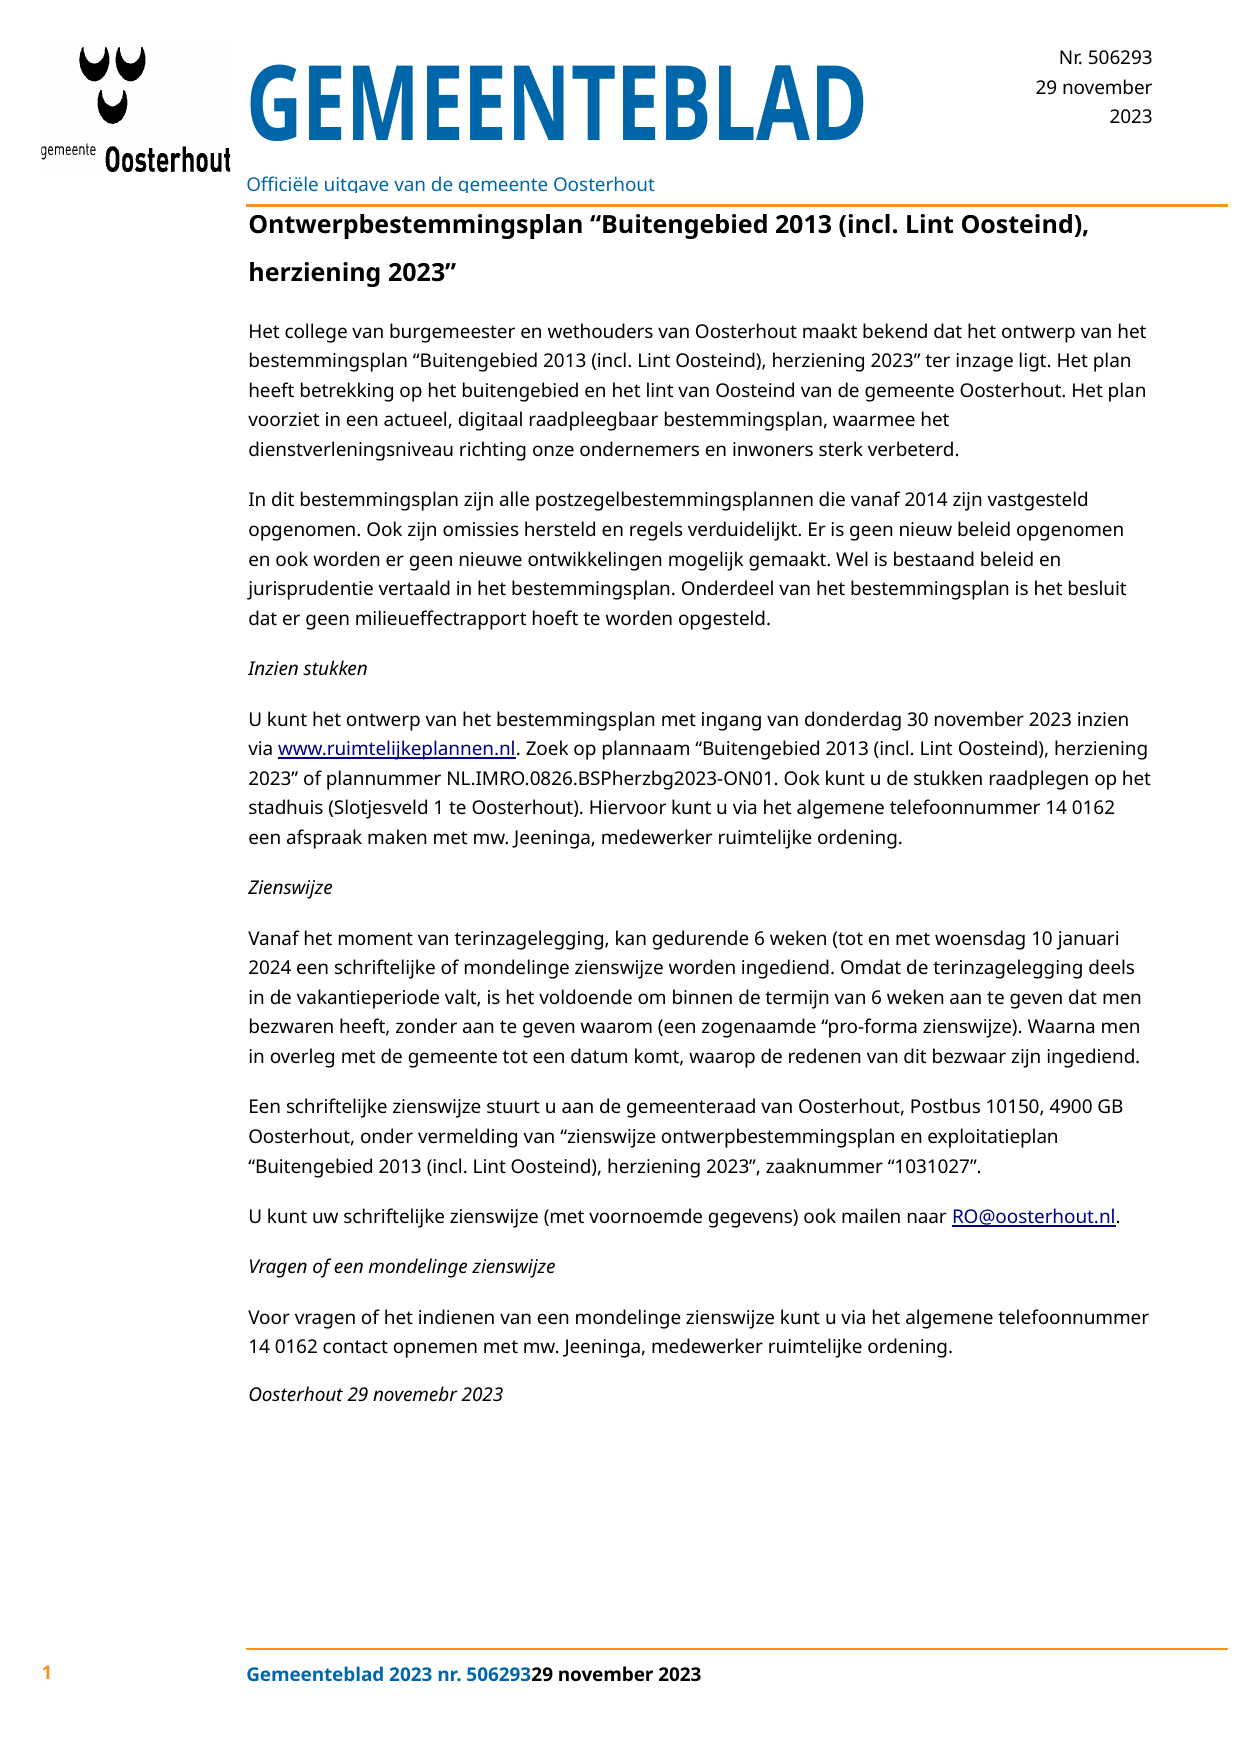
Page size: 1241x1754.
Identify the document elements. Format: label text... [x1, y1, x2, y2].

text U kunt het ontwerp van het bestemmingsplan met ingang van donderdag 30 november 2023 inzien via www.ruimtelijkeplannen.nl. Zoek op plannaam “Buitengebied 2013 (incl. Lint Oosteind), herziening 2023” of plannummer NL.IMRO.0826.BSPherzbg2023-ON01. Ook kunt u de stukken raadplegen op het stadhuis (Slotjesveld 1 te Oosterhout). Hiervoor kunt u via het algemene telefoonnummer 14 0162 een afspraak maken met mw. Jeeninga, medewerker ruimtelijke ordening. [248, 706, 1152, 850]
text Inzien stukken [248, 655, 1152, 681]
text Het college van burgemeester en wethouders van Oosterhout maakt bekend dat het ontwerp van het bestemmingsplan “Buitengebied 2013 (incl. Lint Oosteind), herziening 2023” ter inzage ligt. Het plan heeft betrekking op het buitengebied en het lint van Oosteind van de gemeente Oosterhout. Het plan voorziet in een actueel, digitaal raadpleegbaar bestemmingsplan, waarmee het dienstverleningsniveau richting onze ondernemers en inwoners sterk verbeterd. [248, 318, 1152, 462]
text In dit bestemmingsplan zijn alle postzegelbestemmingsplannen die vanaf 2014 zijn vastgesteld opgenomen. Ook zijn omissies hersteld en regels verduidelijkt. Er is geen nieuw beleid opgenomen en ook worden er geen nieuwe ontwikkelingen mogelijk gemaakt. Wel is bestaand beleid en jurisprudentie vertaald in het bestemmingsplan. Onderdeel van het bestemmingsplan is het besluit dat er geen milieueffectrapport hoeft te worden opgesteld. [248, 487, 1152, 631]
text Een schriftelijke zienswijze stuurt u aan de gemeenteraad van Oosterhout, Postbus 10150, 4900 GB Oosterhout, onder vermelding van “zienswijze ontwerpbestemmingsplan en exploitatieplan “Buitengebied 2013 (incl. Lint Oosteind), herziening 2023”, zaaknummer “1031027”. [248, 1094, 1152, 1179]
text U kunt uw schriftelijke zienswijze (met voornoemde gegevens) ook mailen naar RO@oosterhout.nl. [248, 1203, 1152, 1229]
text Vragen of een mondelinge zienswijze [248, 1254, 1152, 1279]
picture [41, 47, 231, 172]
text Voor vragen of het indienen van een mondelinge zienswijze kunt u via het algemene telefoonnummer 14 0162 contact opnemen met mw. Jeeninga, medewerker ruimtelijke ordening. [248, 1304, 1152, 1359]
text Ontwerpbestemmingsplan “Buitengebied 2013 (incl. Lint Oosteind), herziening 2023” [248, 207, 1152, 288]
text Zienswijze [248, 874, 1152, 900]
text Oosterhout 29 novemebr 2023 [248, 1382, 1152, 1407]
text Vanaf het moment van terinzagelegging, kan gedurende 6 weken (tot en met woensdag 10 januari 2024 een schriftelijke of mondelinge zienswijze worden ingediend. Omdat de terinzagelegging deels in de vakantieperiode valt, is het voldoende om binnen de termijn van 6 weken aan te geven dat men bezwaren heeft, zonder aan te geven waarom (een zogenaamde “pro-forma zienswijze). Waarna men in overleg met de gemeente tot een datum komt, waarop de redenen van dit bezwaar zijn ingediend. [248, 925, 1152, 1069]
